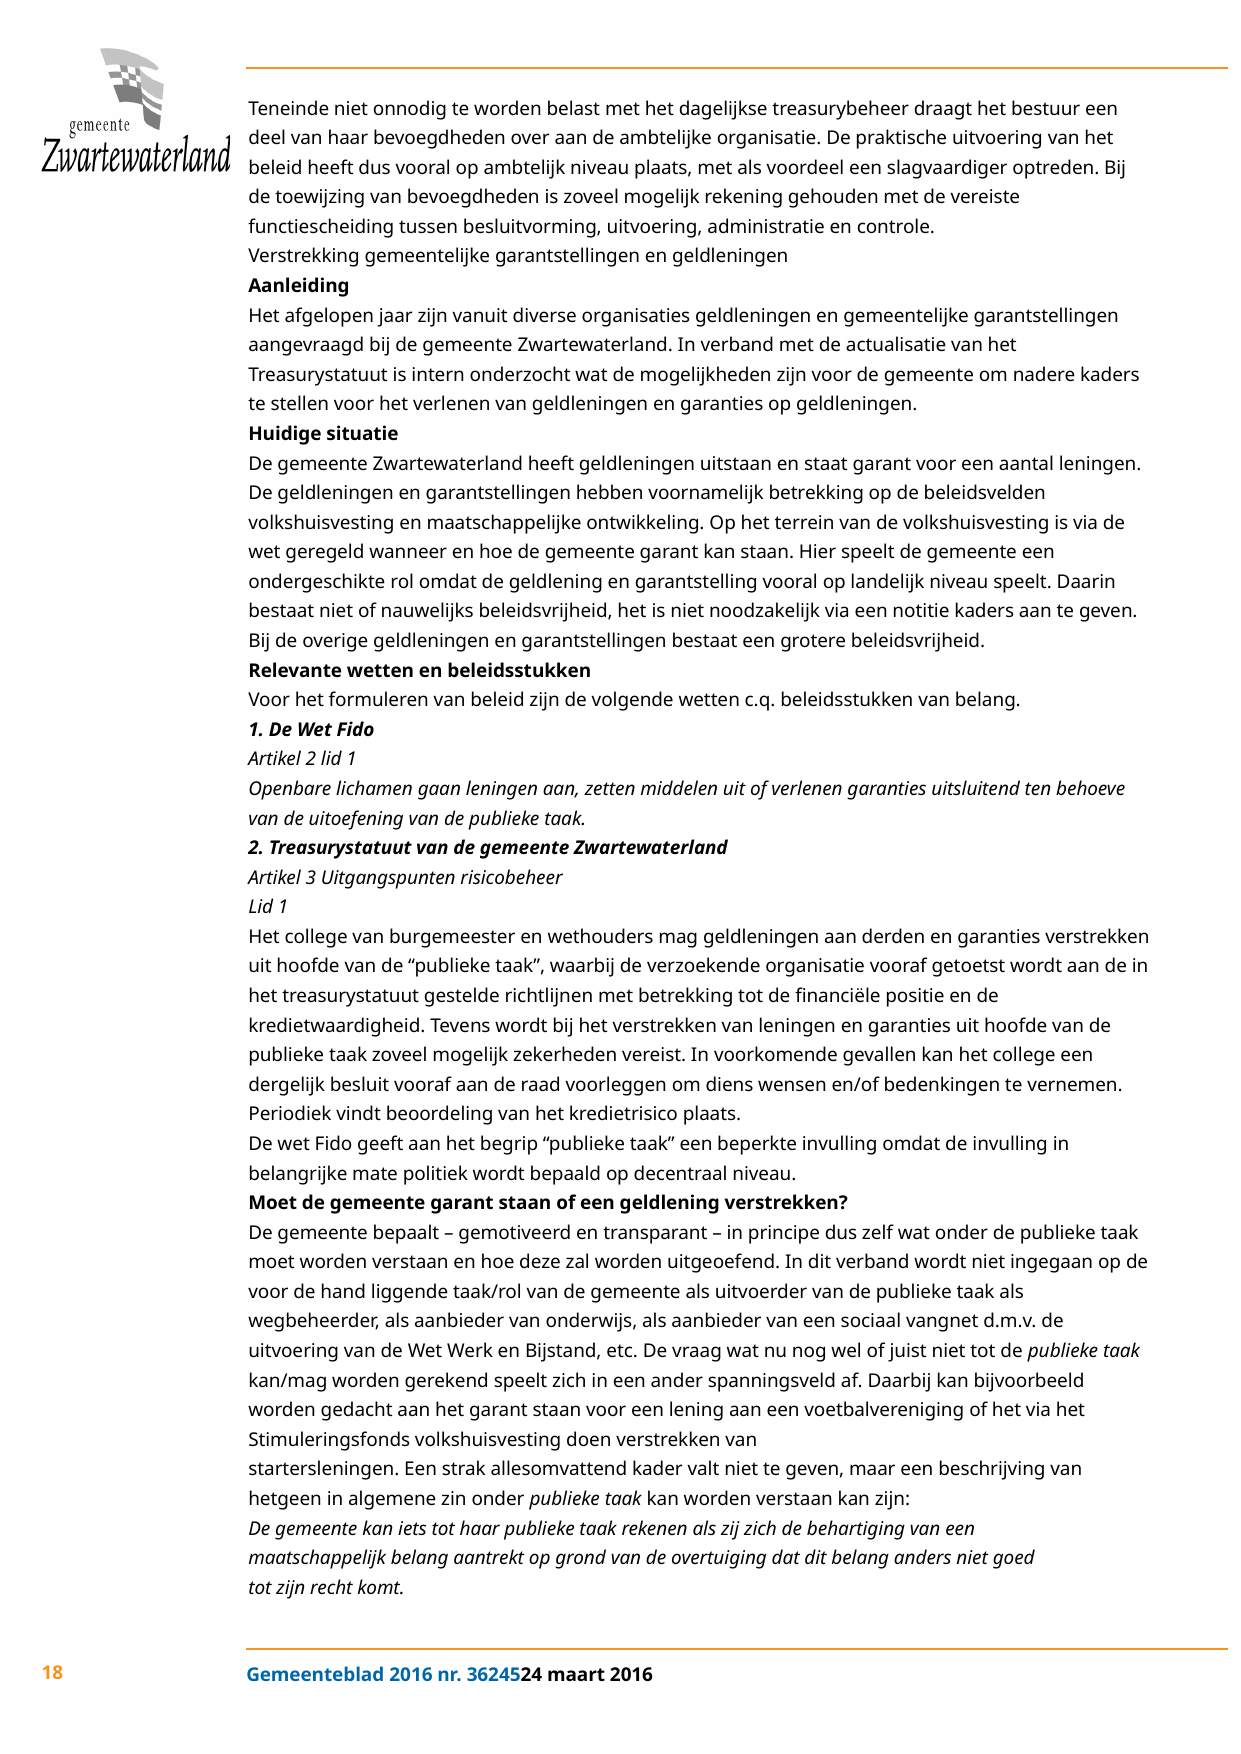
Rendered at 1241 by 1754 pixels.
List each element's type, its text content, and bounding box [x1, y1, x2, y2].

text startersleningen. Een strak allesomvattend kader valt niet te geven, maar een beschrijving van hetgeen in algemene zin onder publieke taak kan worden verstaan kan zijn: [248, 1456, 1152, 1511]
text Verstrekking gemeentelijke garantstellingen en geldleningen [248, 243, 1152, 268]
text Teneinde niet onnodig te worden belast met het dagelijkse treasurybeheer draagt het bestuur een deel van haar bevoegdheden over aan de ambtelijke organisatie. De praktische uitvoering van het beleid heeft dus vooral op ambtelijk niveau plaats, met als voordeel een slagvaardiger optreden. Bij de toewijzing van bevoegdheden is zoveel mogelijk rekening gehouden met de vereiste functiescheiding tussen besluitvorming, uitvoering, administratie en controle. [248, 95, 1152, 239]
text 2. Treasurystatuut van de gemeente Zwartewaterland [248, 834, 1152, 860]
text De gemeente kan iets tot haar publieke taak rekenen als zij zich de behartiging van een [248, 1515, 1152, 1541]
text Openbare lichamen gaan leningen aan, zetten middelen uit of verlenen garanties uitsluitend ten behoeve van de uitoefening van de publieke taak. [248, 775, 1152, 831]
text Het college van burgemeester en wethouders mag geldleningen aan derden en garanties verstrekken uit hoofde van de “publieke taak”, waarbij de verzoekende organisatie vooraf getoetst wordt aan de in het treasurystatuut gestelde richtlijnen met betrekking tot de financiële positie en de kredietwaardigheid. Tevens wordt bij het verstrekken van leningen en garanties uit hoofde van de publieke taak zoveel mogelijk zekerheden vereist. In voorkomende gevallen kan het college een dergelijk besluit vooraf aan de raad voorleggen om diens wensen en/of bedenkingen te vernemen. Periodiek vindt beoordeling van het kredietrisico plaats. [248, 923, 1152, 1126]
text Voor het formuleren van beleid zijn de volgende wetten c.q. beleidsstukken van belang. [248, 686, 1152, 712]
text Huidige situatie [248, 420, 1152, 446]
text De gemeente bepaalt – gemotiveerd en transparant – in principe dus zelf wat onder de publieke taak moet worden verstaan en hoe deze zal worden uitgeoefend. In dit verband wordt niet ingegaan op de voor de hand liggende taak/rol van de gemeente als uitvoerder van de publieke taak als wegbeheerder, als aanbieder van onderwijs, als aanbieder van een sociaal vangnet d.m.v. de uitvoering van de Wet Werk en Bijstand, etc. De vraag wat nu nog wel of juist niet tot de publieke taak kan/mag worden gerekend speelt zich in een ander spanningsveld af. Daarbij kan bijvoorbeeld worden gedacht aan het garant staan voor een lening aan een voetbalvereniging of het via het Stimuleringsfonds volkshuisvesting doen verstrekken van [248, 1219, 1152, 1452]
text Relevante wetten en beleidsstukken [248, 657, 1152, 683]
picture [41, 47, 231, 172]
text Artikel 2 lid 1 [248, 746, 1152, 771]
text Het afgelopen jaar zijn vanuit diverse organisaties geldleningen en gemeentelijke garantstellingen aangevraagd bij de gemeente Zwartewaterland. In verband met de actualisatie van het Treasurystatuut is intern onderzocht wat de mogelijkheden zijn voor de gemeente om nadere kaders te stellen voor het verlenen van geldleningen en garanties op geldleningen. [248, 302, 1152, 416]
text maatschappelijk belang aantrekt op grond van de overtuiging dat dit belang anders niet goed [248, 1544, 1152, 1570]
text De wet Fido geeft aan het begrip “publieke taak” een beperkte invulling omdat de invulling in belangrijke mate politiek wordt bepaald op decentraal niveau. [248, 1130, 1152, 1186]
text 1. De Wet Fido [248, 716, 1152, 742]
text Aanleiding [248, 272, 1152, 298]
text tot zijn recht komt. [248, 1574, 1152, 1600]
text Moet de gemeente garant staan of een geldlening verstrekken? [248, 1189, 1152, 1215]
text Lid 1 [248, 893, 1152, 919]
text De gemeente Zwartewaterland heeft geldleningen uitstaan en staat garant voor een aantal leningen. De geldleningen en garantstellingen hebben voornamelijk betrekking op de beleidsvelden volkshuisvesting en maatschappelijke ontwikkeling. Op het terrein van de volkshuisvesting is via de wet geregeld wanneer en hoe de gemeente garant kan staan. Hier speelt de gemeente een ondergeschikte rol omdat de geldlening en garantstelling vooral op landelijk niveau speelt. Daarin bestaat niet of nauwelijks beleidsvrijheid, het is niet noodzakelijk via een notitie kaders aan te geven. Bij de overige geldleningen en garantstellingen bestaat een grotere beleidsvrijheid. [248, 450, 1152, 653]
text Artikel 3 Uitgangspunten risicobeheer [248, 864, 1152, 890]
